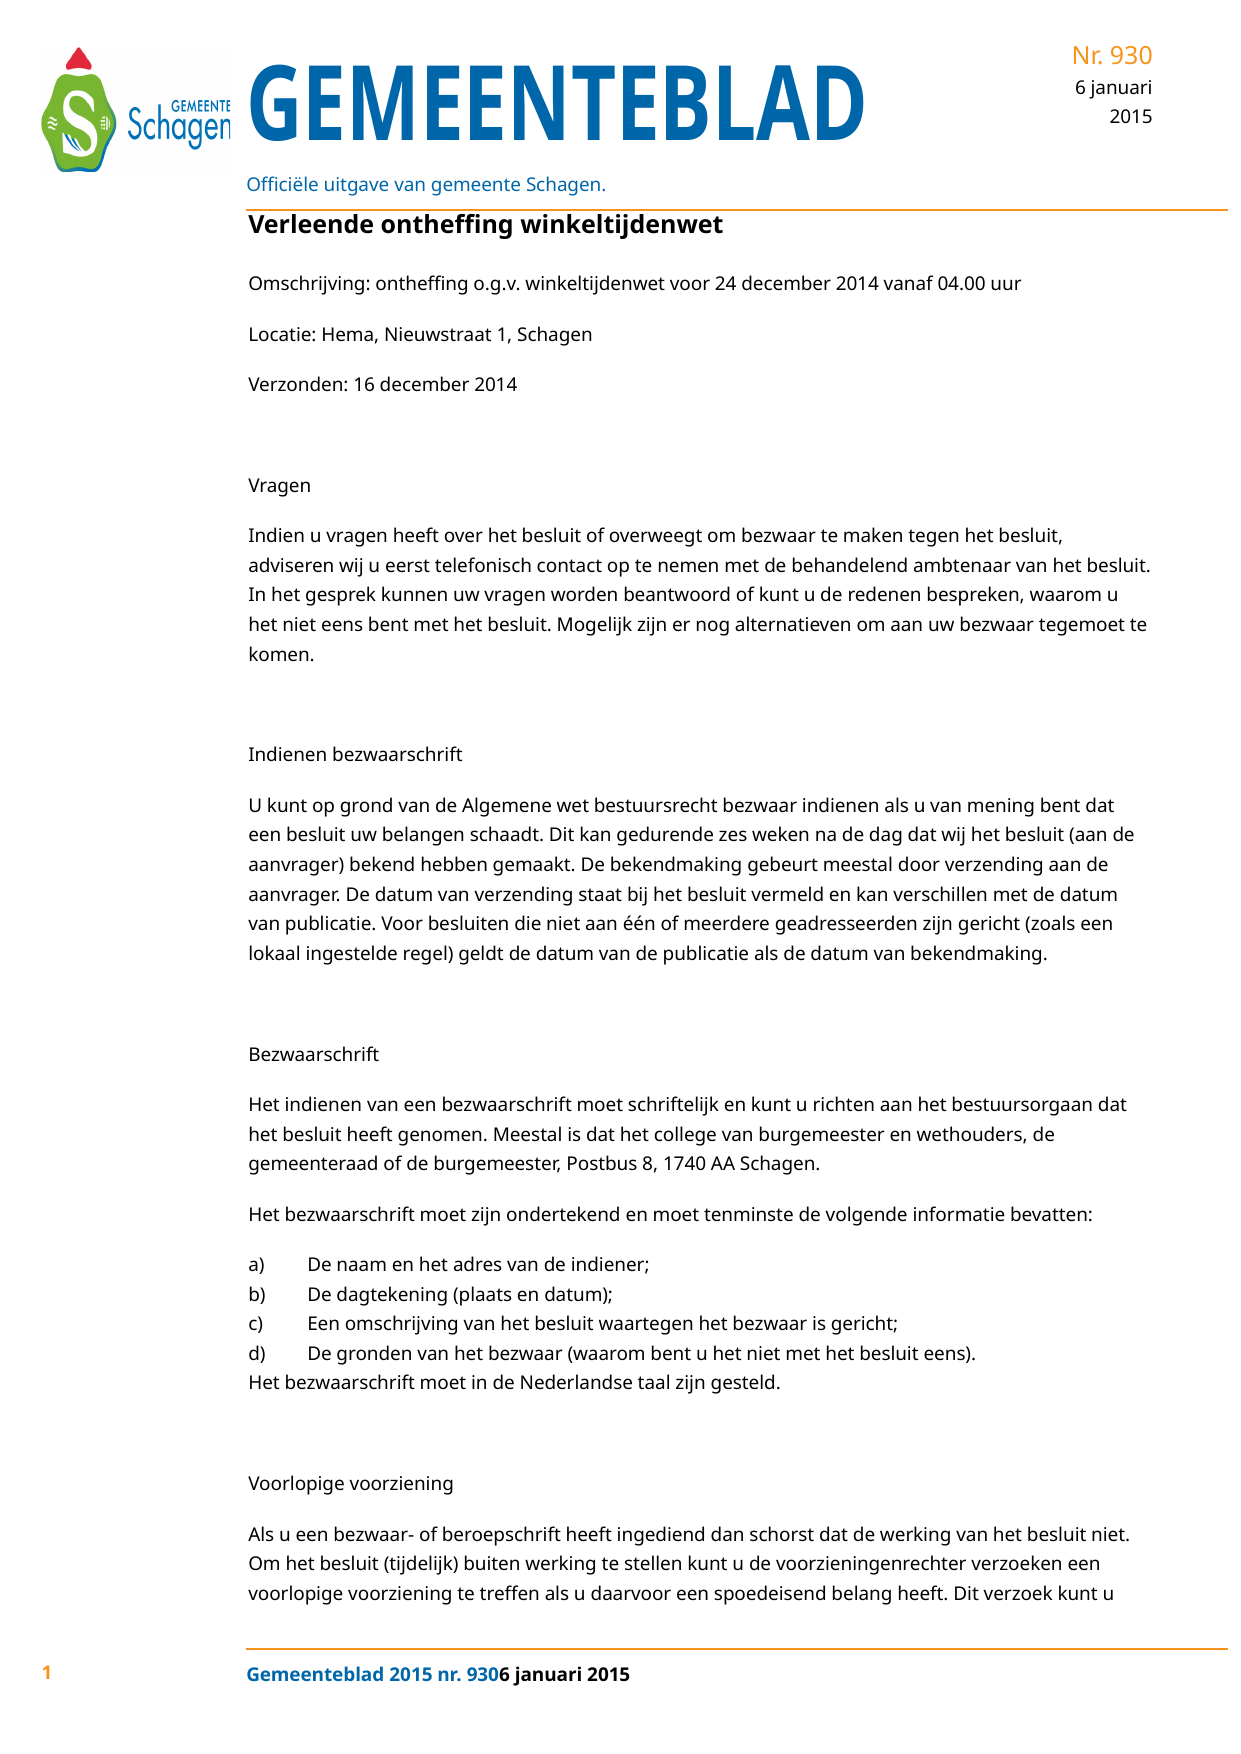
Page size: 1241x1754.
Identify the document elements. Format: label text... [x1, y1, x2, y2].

list De naam en het adres van de indiener; [248, 1251, 1152, 1277]
text Verzonden: 16 december 2014 [248, 371, 1152, 397]
text Omschrijving: ontheffing o.g.v. winkeltijdenwet voor 24 december 2014 vanaf 04.00 uur [248, 270, 1152, 296]
list Een omschrijving van het besluit waartegen het bezwaar is gericht; [248, 1310, 1152, 1336]
text Het bezwaarschrift moet zijn ondertekend en moet tenminste de volgende informatie bevatten: [248, 1201, 1152, 1226]
text Locatie: Hema, Nieuwstraat 1, Schagen [248, 321, 1152, 346]
text Indienen bezwaarschrift [248, 742, 1152, 767]
text Voorlopige voorziening [248, 1470, 1152, 1496]
text Indien u vragen heeft over het besluit of overweegt om bezwaar te maken tegen het besluit, adviseren wij u eerst telefonisch contact op te nemen met de behandelend ambtenaar van het besluit. In het gesprek kunnen uw vragen worden beantwoord of kunt u de redenen bespreken, waarom u het niet eens bent met het besluit. Mogelijk zijn er nog alternatieven om aan uw bezwaar tegemoet te komen. [248, 522, 1152, 666]
text U kunt op grond van de Algemene wet bestuursrecht bezwaar indienen als u van mening bent dat een besluit uw belangen schaadt. Dit kan gedurende zes weken na de dag dat wij het besluit (aan de aanvrager) bekend hebben gemaakt. De bekendmaking gebeurt meestal door verzending aan de aanvrager. De datum van verzending staat bij het besluit vermeld en kan verschillen met de datum van publicatie. Voor besluiten die niet aan één of meerdere geadresseerden zijn gericht (zoals een lokaal ingestelde regel) geldt de datum van de publicatie als de datum van bekendmaking. [248, 792, 1152, 966]
text Als u een bezwaar- of beroepschrift heeft ingediend dan schorst dat de werking van het besluit niet. Om het besluit (tijdelijk) buiten werking te stellen kunt u de voorzieningenrechter verzoeken een voorlopige voorziening te treffen als u daarvoor een spoedeisend belang heeft. Dit verzoek kunt u [248, 1521, 1152, 1606]
picture [41, 47, 231, 172]
text Verleende ontheffing winkeltijdenwet [248, 211, 1152, 241]
list De dagtekening (plaats en datum); [248, 1281, 1152, 1306]
list De gronden van het bezwaar (waarom bent u het niet met het besluit eens). [248, 1340, 1152, 1366]
text Het indienen van een bezwaarschrift moet schriftelijk en kunt u richten aan het bestuursorgaan dat het besluit heeft genomen. Meestal is dat het college van burgemeester en wethouders, de gemeenteraad of de burgemeester, Postbus 8, 1740 AA Schagen. [248, 1091, 1152, 1176]
text Vragen [248, 472, 1152, 498]
text Het bezwaarschrift moet in de Nederlandse taal zijn gesteld. [248, 1369, 1152, 1395]
text Bezwaarschrift [248, 1041, 1152, 1066]
